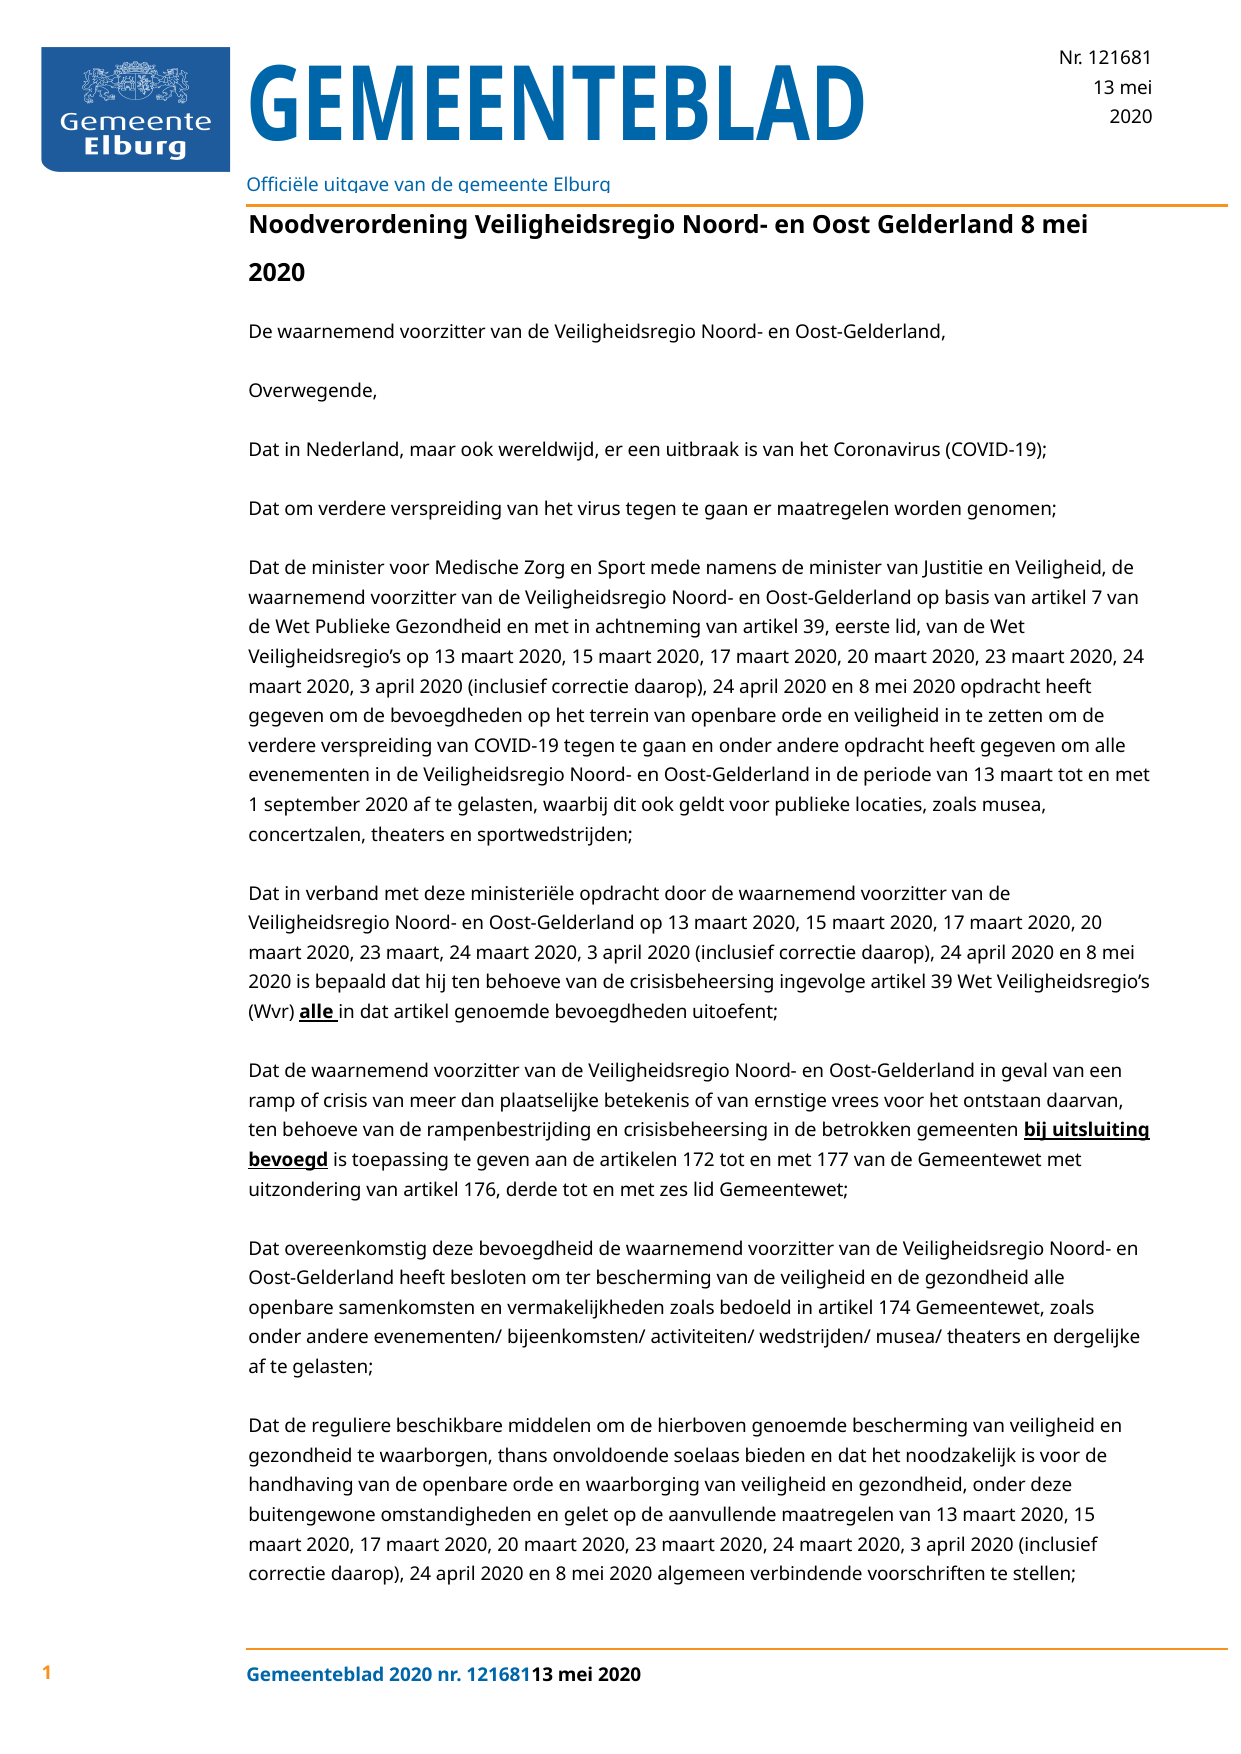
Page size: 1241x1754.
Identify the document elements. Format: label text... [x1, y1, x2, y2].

picture [41, 47, 231, 172]
text Dat de reguliere beschikbare middelen om de hierboven genoemde bescherming van veiligheid en gezondheid te waarborgen, thans onvoldoende soelaas bieden en dat het noodzakelijk is voor de handhaving van de openbare orde en waarborging van veiligheid en gezondheid, onder deze buitengewone omstandigheden en gelet op de aanvullende maatregelen van 13 maart 2020, 15 maart 2020, 17 maart 2020, 20 maart 2020, 23 maart 2020, 24 maart 2020, 3 april 2020 (inclusief correctie daarop), 24 april 2020 en 8 mei 2020 algemeen verbindende voorschriften te stellen; [248, 1412, 1152, 1586]
text Dat de waarnemend voorzitter van de Veiligheidsregio Noord- en Oost-Gelderland in geval van een ramp of crisis van meer dan plaatselijke betekenis of van ernstige vrees voor het ontstaan daarvan, ten behoeve van de rampenbestrijding en crisisbeheersing in de betrokken gemeenten bij uitsluiting bevoegd is toepassing te geven aan de artikelen 172 tot en met 177 van de Gemeentewet met uitzondering van artikel 176, derde tot en met zes lid Gemeentewet; [248, 1057, 1152, 1202]
text Dat de minister voor Medische Zorg en Sport mede namens de minister van Justitie en Veiligheid, de waarnemend voorzitter van de Veiligheidsregio Noord- en Oost-Gelderland op basis van artikel 7 van de Wet Publieke Gezondheid en met in achtneming van artikel 39, eerste lid, van de Wet Veiligheidsregio’s op 13 maart 2020, 15 maart 2020, 17 maart 2020, 20 maart 2020, 23 maart 2020, 24 maart 2020, 3 april 2020 (inclusief correctie daarop), 24 april 2020 en 8 mei 2020 opdracht heeft gegeven om de bevoegdheden op het terrein van openbare orde en veiligheid in te zetten om de verdere verspreiding van COVID-19 tegen te gaan en onder andere opdracht heeft gegeven om alle evenementen in de Veiligheidsregio Noord- en Oost-Gelderland in de periode van 13 maart tot en met 1 september 2020 af te gelasten, waarbij dit ook geldt voor publieke locaties, zoals musea, concertzalen, theaters en sportwedstrijden; [248, 554, 1152, 847]
text Dat overeenkomstig deze bevoegdheid de waarnemend voorzitter van de Veiligheidsregio Noord- en Oost-Gelderland heeft besloten om ter bescherming van de veiligheid en de gezondheid alle openbare samenkomsten en vermakelijkheden zoals bedoeld in artikel 174 Gemeentewet, zoals onder andere evenementen/ bijeenkomsten/ activiteiten/ wedstrijden/ musea/ theaters en dergelijke af te gelasten; [248, 1235, 1152, 1379]
text De waarnemend voorzitter van de Veiligheidsregio Noord- en Oost-Gelderland, [248, 318, 1152, 344]
text Dat in verband met deze ministeriële opdracht door de waarnemend voorzitter van de Veiligheidsregio Noord- en Oost-Gelderland op 13 maart 2020, 15 maart 2020, 17 maart 2020, 20 maart 2020, 23 maart, 24 maart 2020, 3 april 2020 (inclusief correctie daarop), 24 april 2020 en 8 mei 2020 is bepaald dat hij ten behoeve van de crisisbeheersing ingevolge artikel 39 Wet Veiligheidsregio’s (Wvr) alle in dat artikel genoemde bevoegdheden uitoefent; [248, 880, 1152, 1024]
text Dat om verdere verspreiding van het virus tegen te gaan er maatregelen worden genomen; [248, 495, 1152, 521]
text Overwegende, [248, 377, 1152, 403]
text Noodverordening Veiligheidsregio Noord- en Oost Gelderland 8 mei 2020 [248, 207, 1152, 288]
text Dat in Nederland, maar ook wereldwijd, er een uitbraak is van het Coronavirus (COVID-19); [248, 436, 1152, 462]
